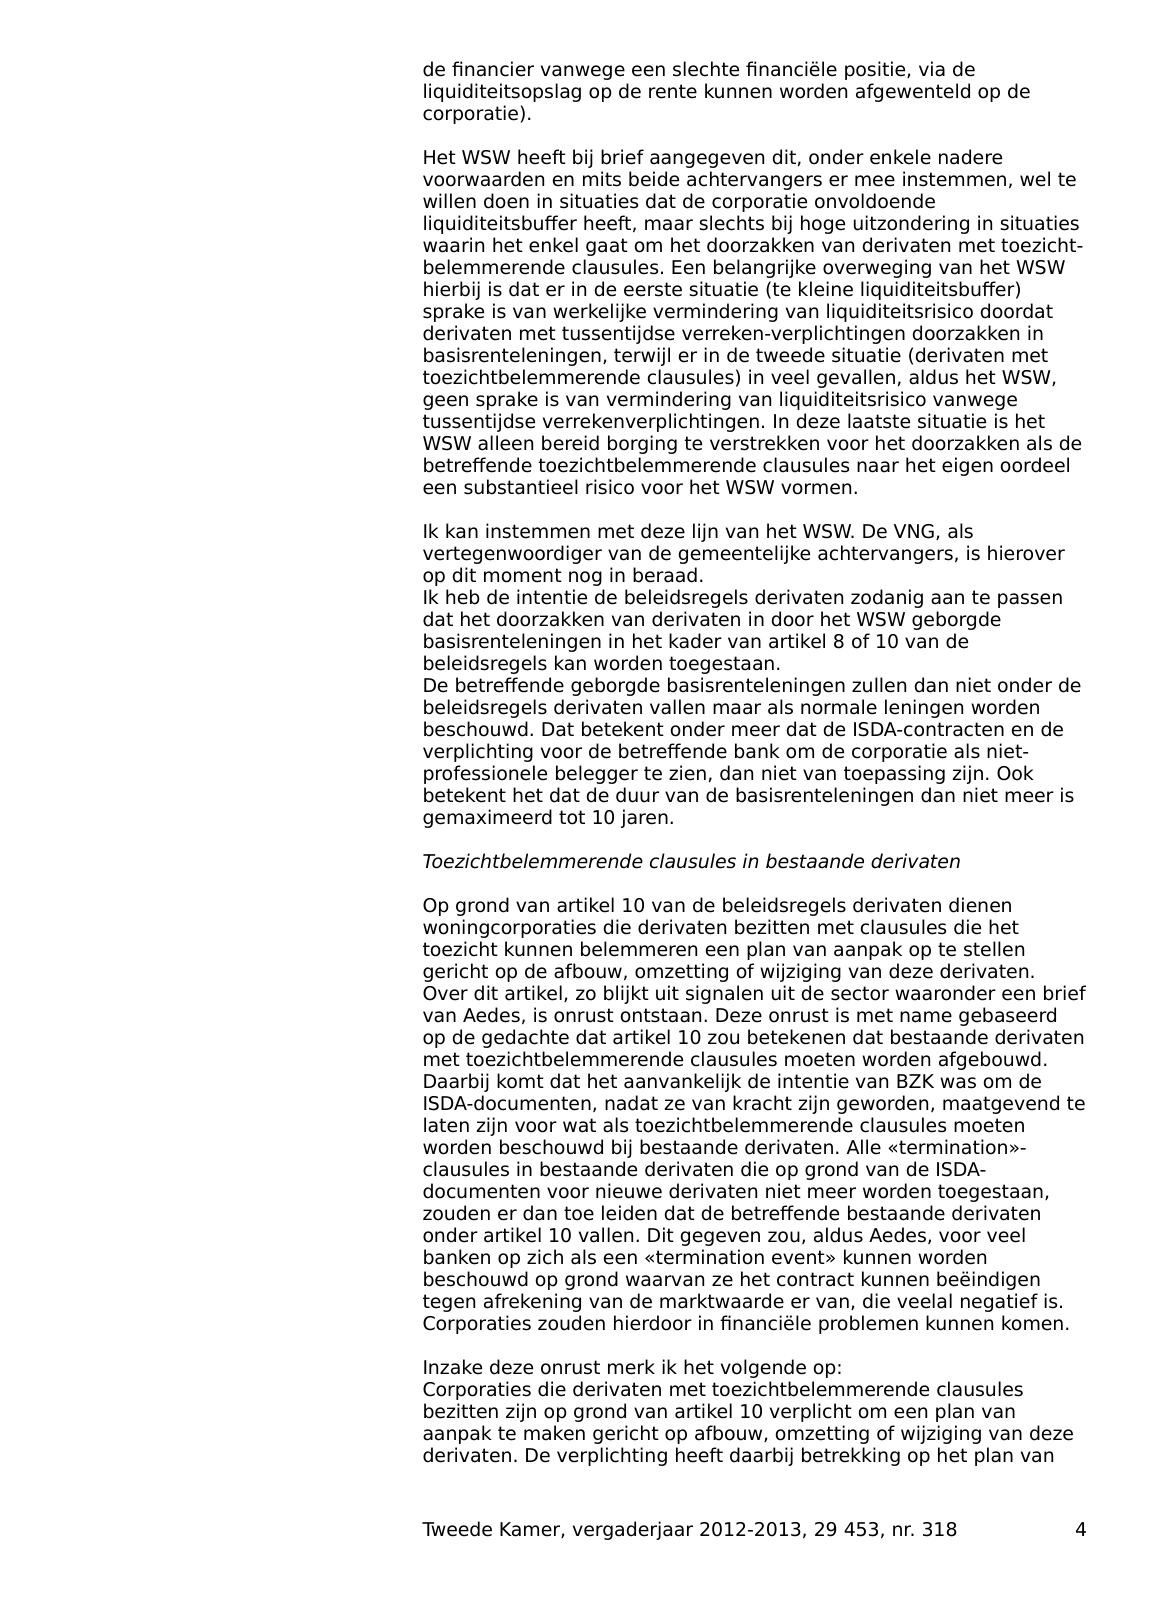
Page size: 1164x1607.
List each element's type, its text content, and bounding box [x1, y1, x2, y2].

text Het WSW heeft bij brief aangegeven dit, onder enkele nadere voorwaarden en mits beide achtervangers er mee instemmen, wel te willen doen in situaties dat de corporatie onvoldoende liquiditeitsbuffer heeft, maar slechts bij hoge uitzondering in situaties waarin het enkel gaat om het doorzakken van derivaten met toezicht-belemmerende clausules. Een belangrijke overweging van het WSW hierbij is dat er in de eerste situatie (te kleine liquiditeitsbuffer) sprake is van werkelijke vermindering van liquiditeitsrisico doordat derivaten met tussentijdse verreken-verplichtingen doorzakken in basisrenteleningen, terwijl er in de tweede situatie (derivaten met toezichtbelemmerende clausules) in veel gevallen, aldus het WSW, geen sprake is van vermindering van liquiditeitsrisico vanwege tussentijdse verrekenverplichtingen. In deze laatste situatie is het WSW alleen bereid borging te verstrekken voor het doorzakken als de betreffende toezichtbelemmerende clausules naar het eigen oordeel een substantieel risico voor het WSW vormen. [422, 147, 1087, 499]
text Inzake deze onrust merk ik het volgende op: [422, 1357, 1087, 1379]
subtitle Toezichtbelemmerende clausules in bestaande derivaten [422, 851, 1087, 873]
text Ik heb de intentie de beleidsregels derivaten zodanig aan te passen dat het doorzakken van derivaten in door het WSW geborgde basisrenteleningen in het kader van artikel 8 of 10 van de beleidsregels kan worden toegestaan. [422, 587, 1087, 675]
text Corporaties die derivaten met toezichtbelemmerende clausules bezitten zijn op grond van artikel 10 verplicht om een plan van aanpak te maken gericht op afbouw, omzetting of wijziging van deze derivaten. De verplichting heeft daarbij betrekking op het plan van [422, 1379, 1087, 1467]
text Op grond van artikel 10 van de beleidsregels derivaten dienen woningcorporaties die derivaten bezitten met clausules die het toezicht kunnen belemmeren een plan van aanpak op te stellen gericht op de afbouw, omzetting of wijziging van deze derivaten. Over dit artikel, zo blijkt uit signalen uit de sector waaronder een brief van Aedes, is onrust ontstaan. Deze onrust is met name gebaseerd op de gedachte dat artikel 10 zou betekenen dat bestaande derivaten met toezichtbelemmerende clausules moeten worden afgebouwd. Daarbij komt dat het aanvankelijk de intentie van BZK was om de ISDA-documenten, nadat ze van kracht zijn geworden, maatgevend te laten zijn voor wat als toezichtbelemmerende clausules moeten worden beschouwd bij bestaande derivaten. Alle «termination»- clausules in bestaande derivaten die op grond van de ISDA-documenten voor nieuwe derivaten niet meer worden toegestaan, zouden er dan toe leiden dat de betreffende bestaande derivaten onder artikel 10 vallen. Dit gegeven zou, aldus Aedes, voor veel banken op zich als een «termination event» kunnen worden beschouwd op grond waarvan ze het contract kunnen beëindigen tegen afrekening van de marktwaarde er van, die veelal negatief is. Corporaties zouden hierdoor in financiële problemen kunnen komen. [422, 895, 1087, 1335]
text de financier vanwege een slechte financiële positie, via de liquiditeitsopslag op de rente kunnen worden afgewenteld op de corporatie). [422, 59, 1087, 125]
text Ik kan instemmen met deze lijn van het WSW. De VNG, als vertegenwoordiger van de gemeentelijke achtervangers, is hierover op dit moment nog in beraad. [422, 521, 1087, 587]
text De betreffende geborgde basisrenteleningen zullen dan niet onder de beleidsregels derivaten vallen maar als normale leningen worden beschouwd. Dat betekent onder meer dat de ISDA-contracten en de verplichting voor de betreffende bank om de corporatie als niet-professionele belegger te zien, dan niet van toepassing zijn. Ook betekent het dat de duur van de basisrenteleningen dan niet meer is gemaximeerd tot 10 jaren. [422, 675, 1087, 829]
